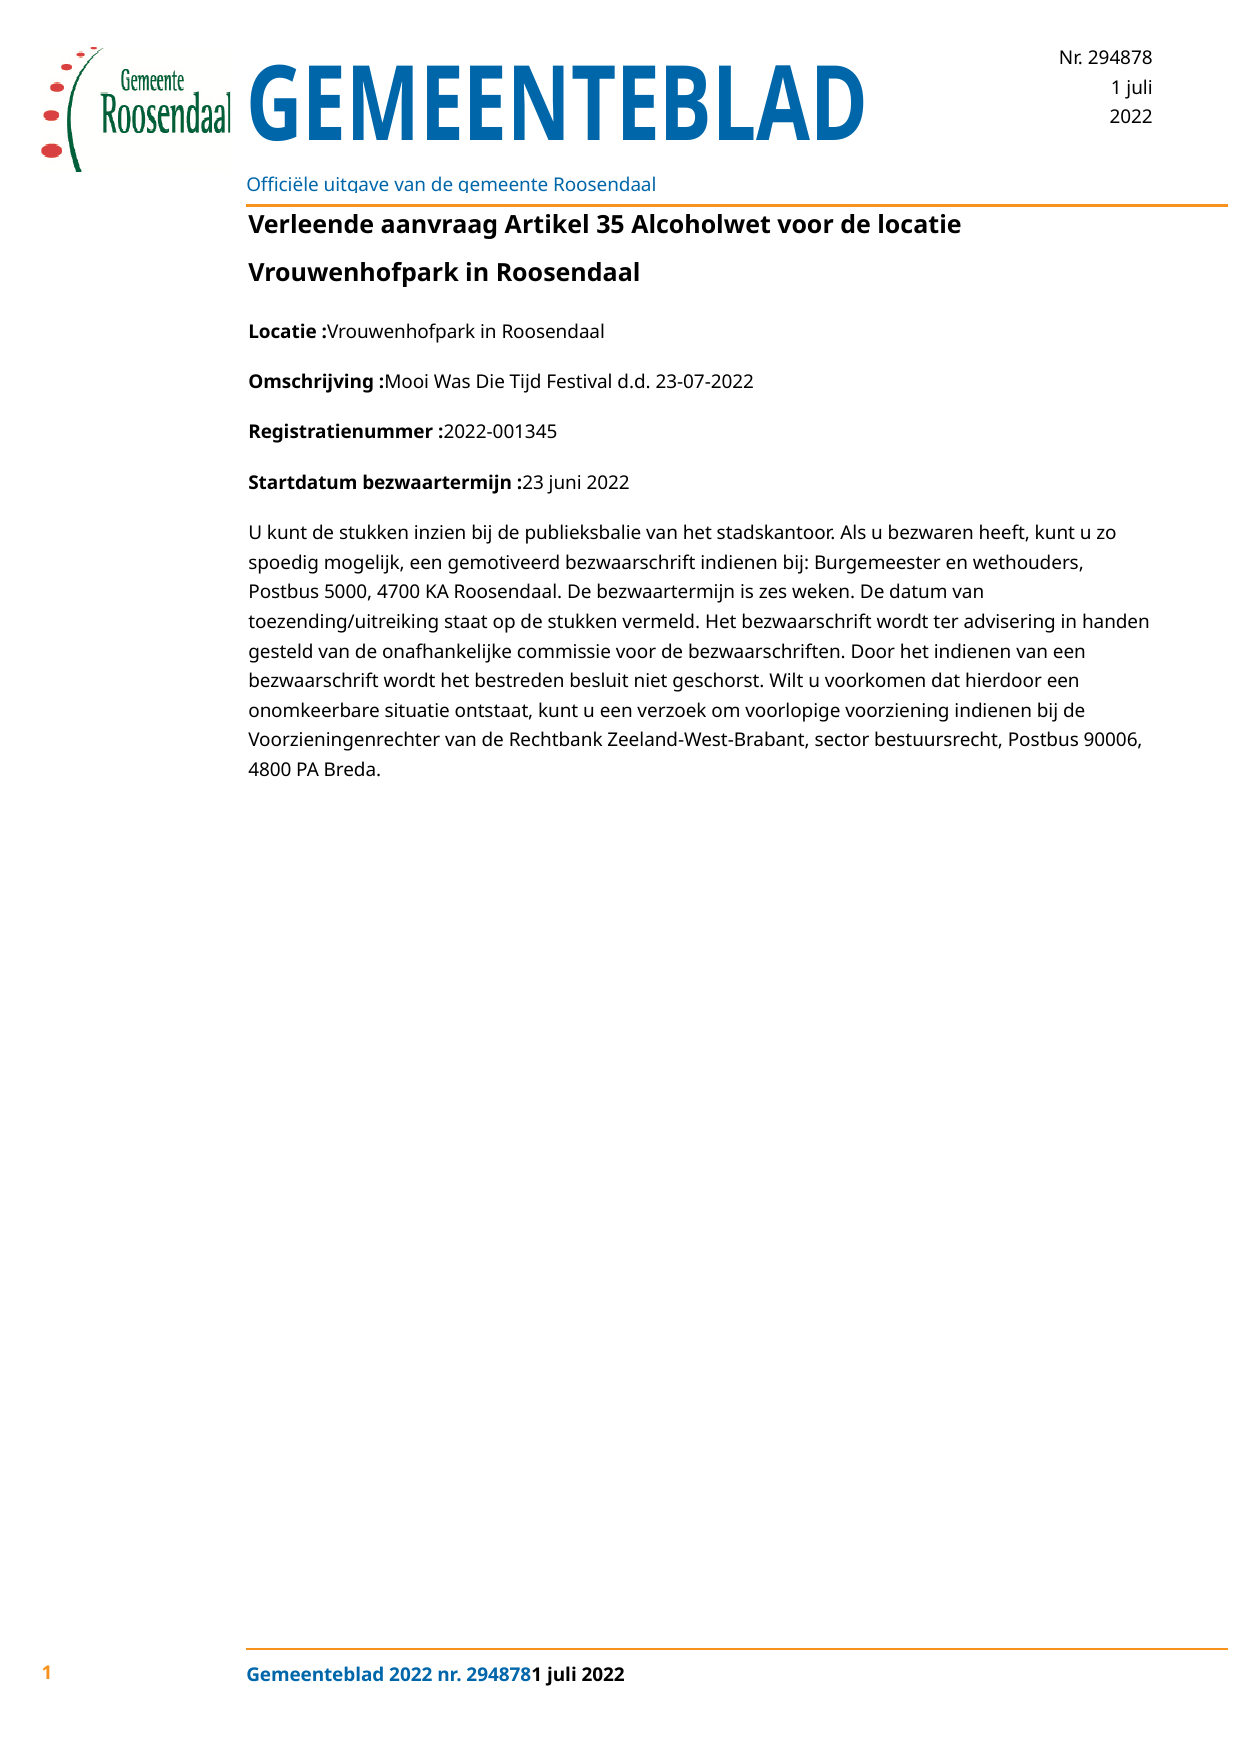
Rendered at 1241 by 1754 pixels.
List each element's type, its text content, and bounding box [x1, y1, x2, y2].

text Startdatum bezwaartermijn :23 juni 2022 [248, 469, 1152, 495]
text Registratienummer :2022-001345 [248, 419, 1152, 444]
text U kunt de stukken inzien bij de publieksbalie van het stadskantoor. Als u bezwaren heeft, kunt u zo spoedig mogelijk, een gemotiveerd bezwaarschrift indienen bij: Burgemeester en wethouders, Postbus 5000, 4700 KA Roosendaal. De bezwaartermijn is zes weken. De datum van toezending/uitreiking staat op de stukken vermeld. Het bezwaarschrift wordt ter advisering in handen gesteld van de onafhankelijke commissie voor de bezwaarschriften. Door het indienen van een bezwaarschrift wordt het bestreden besluit niet geschorst. Wilt u voorkomen dat hierdoor een onomkeerbare situatie ontstaat, kunt u een verzoek om voorlopige voorziening indienen bij de Voorzieningenrechter van de Rechtbank Zeeland-West-Brabant, sector bestuursrecht, Postbus 90006, 4800 PA Breda. [248, 519, 1152, 782]
text Omschrijving :Mooi Was Die Tijd Festival d.d. 23-07-2022 [248, 368, 1152, 394]
text Verleende aanvraag Artikel 35 Alcoholwet voor de locatie Vrouwenhofpark in Roosendaal [248, 207, 1152, 288]
text Locatie :Vrouwenhofpark in Roosendaal [248, 318, 1152, 344]
picture [41, 47, 231, 172]
